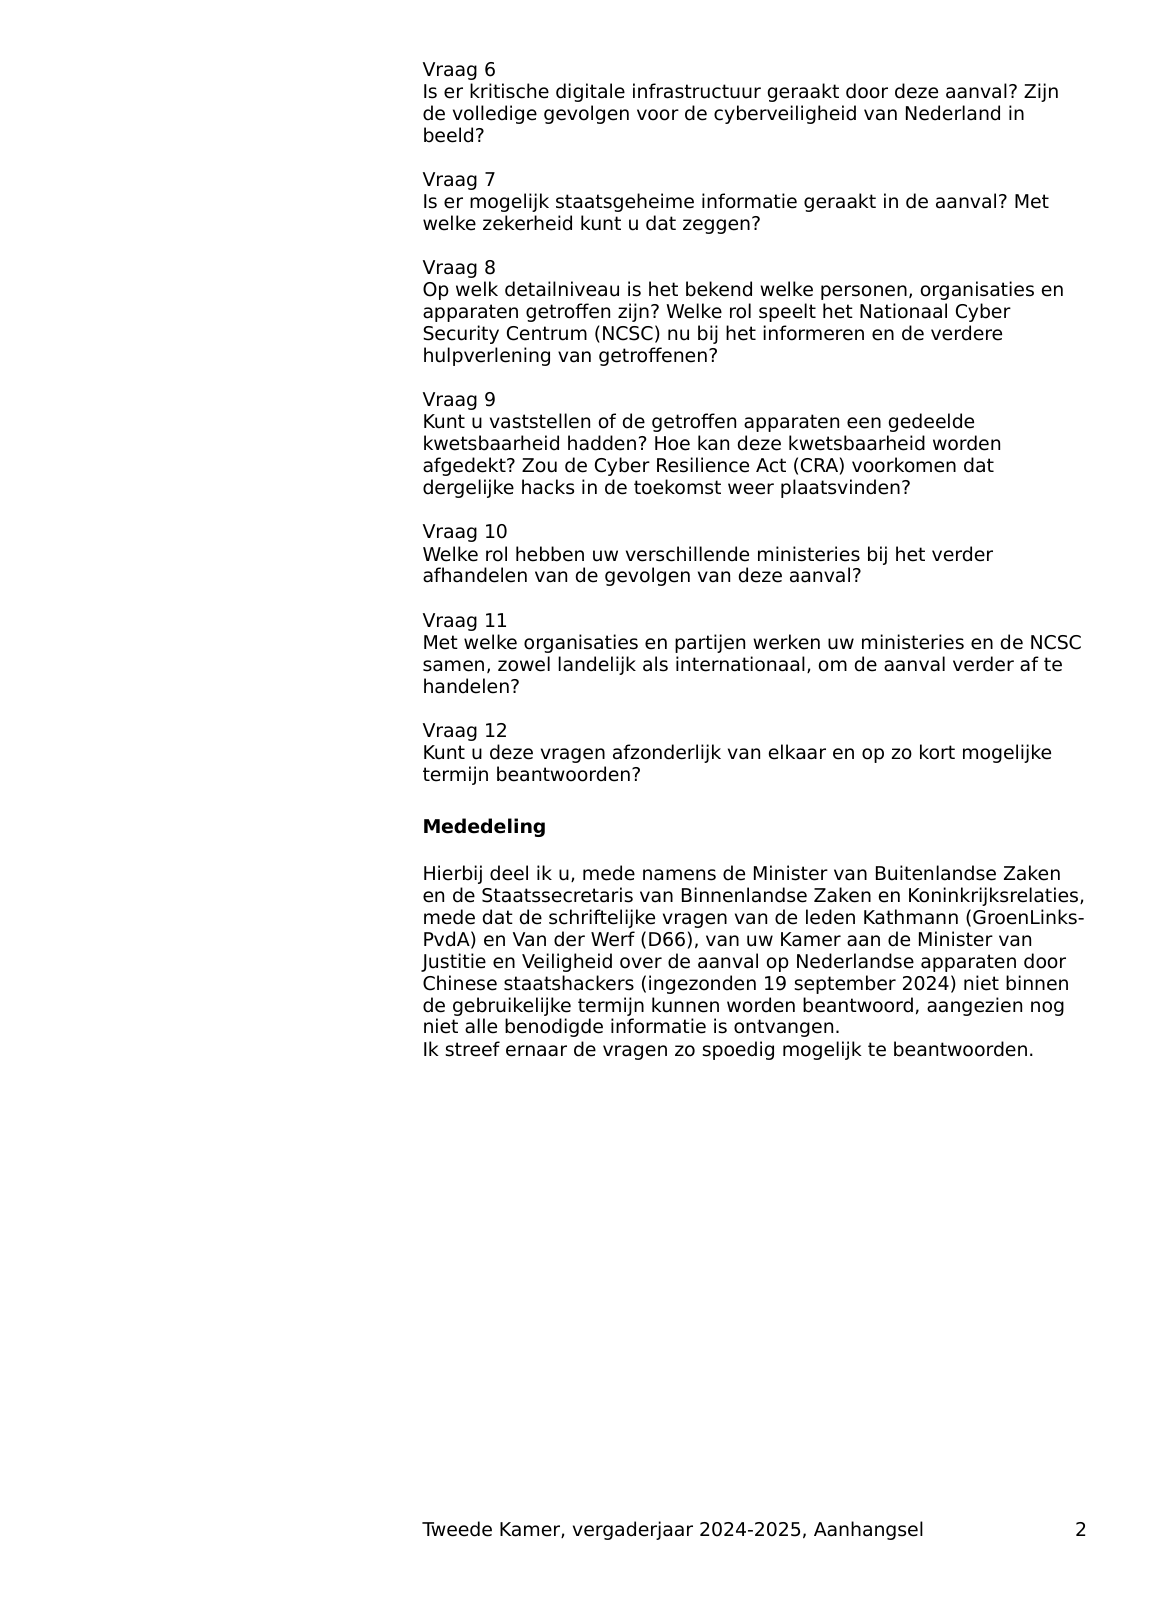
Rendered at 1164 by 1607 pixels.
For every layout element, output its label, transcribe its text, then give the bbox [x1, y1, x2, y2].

text Vraag 6 [422, 59, 1087, 81]
text Vraag 11 [422, 609, 1087, 632]
text Vraag 10 [422, 521, 1087, 543]
text Kunt u deze vragen afzonderlijk van elkaar en op zo kort mogelijke termijn beantwoorden? [422, 742, 1087, 786]
text Vraag 7 [422, 169, 1087, 191]
text Is er mogelijk staatsgeheime informatie geraakt in de aanval? Met welke zekerheid kunt u dat zeggen? [422, 191, 1087, 235]
text Kunt u vaststellen of de getroffen apparaten een gedeelde kwetsbaarheid hadden? Hoe kan deze kwetsbaarheid worden afgedekt? Zou de Cyber Resilience Act (CRA) voorkomen dat dergelijke hacks in de toekomst weer plaatsvinden? [422, 411, 1087, 499]
subtitle Mededeling [422, 816, 1087, 838]
text Vraag 12 [422, 720, 1087, 742]
text Ik streef ernaar de vragen zo spoedig mogelijk te beantwoorden. [422, 1038, 1087, 1060]
text Op welk detailniveau is het bekend welke personen, organisaties en apparaten getroffen zijn? Welke rol speelt het Nationaal Cyber Security Centrum (NCSC) nu bij het informeren en de verdere hulpverlening van getroffenen? [422, 279, 1087, 367]
text Welke rol hebben uw verschillende ministeries bij het verder afhandelen van de gevolgen van deze aanval? [422, 543, 1087, 587]
text Vraag 8 [422, 257, 1087, 279]
text Is er kritische digitale infrastructuur geraakt door deze aanval? Zijn de volledige gevolgen voor de cyberveiligheid van Nederland in beeld? [422, 81, 1087, 147]
text Vraag 9 [422, 389, 1087, 411]
text Hierbij deel ik u, mede namens de Minister van Buitenlandse Zaken en de Staatssecretaris van Binnenlandse Zaken en Koninkrijksrelaties, mede dat de schriftelijke vragen van de leden Kathmann (GroenLinks-PvdA) en Van der Werf (D66), van uw Kamer aan de Minister van Justitie en Veiligheid over de aanval op Nederlandse apparaten door Chinese staatshackers (ingezonden 19 september 2024) niet binnen de gebruikelijke termijn kunnen worden beantwoord, aangezien nog niet alle benodigde informatie is ontvangen. [422, 863, 1087, 1038]
text Met welke organisaties en partijen werken uw ministeries en de NCSC samen, zowel landelijk als internationaal, om de aanval verder af te handelen? [422, 632, 1087, 697]
